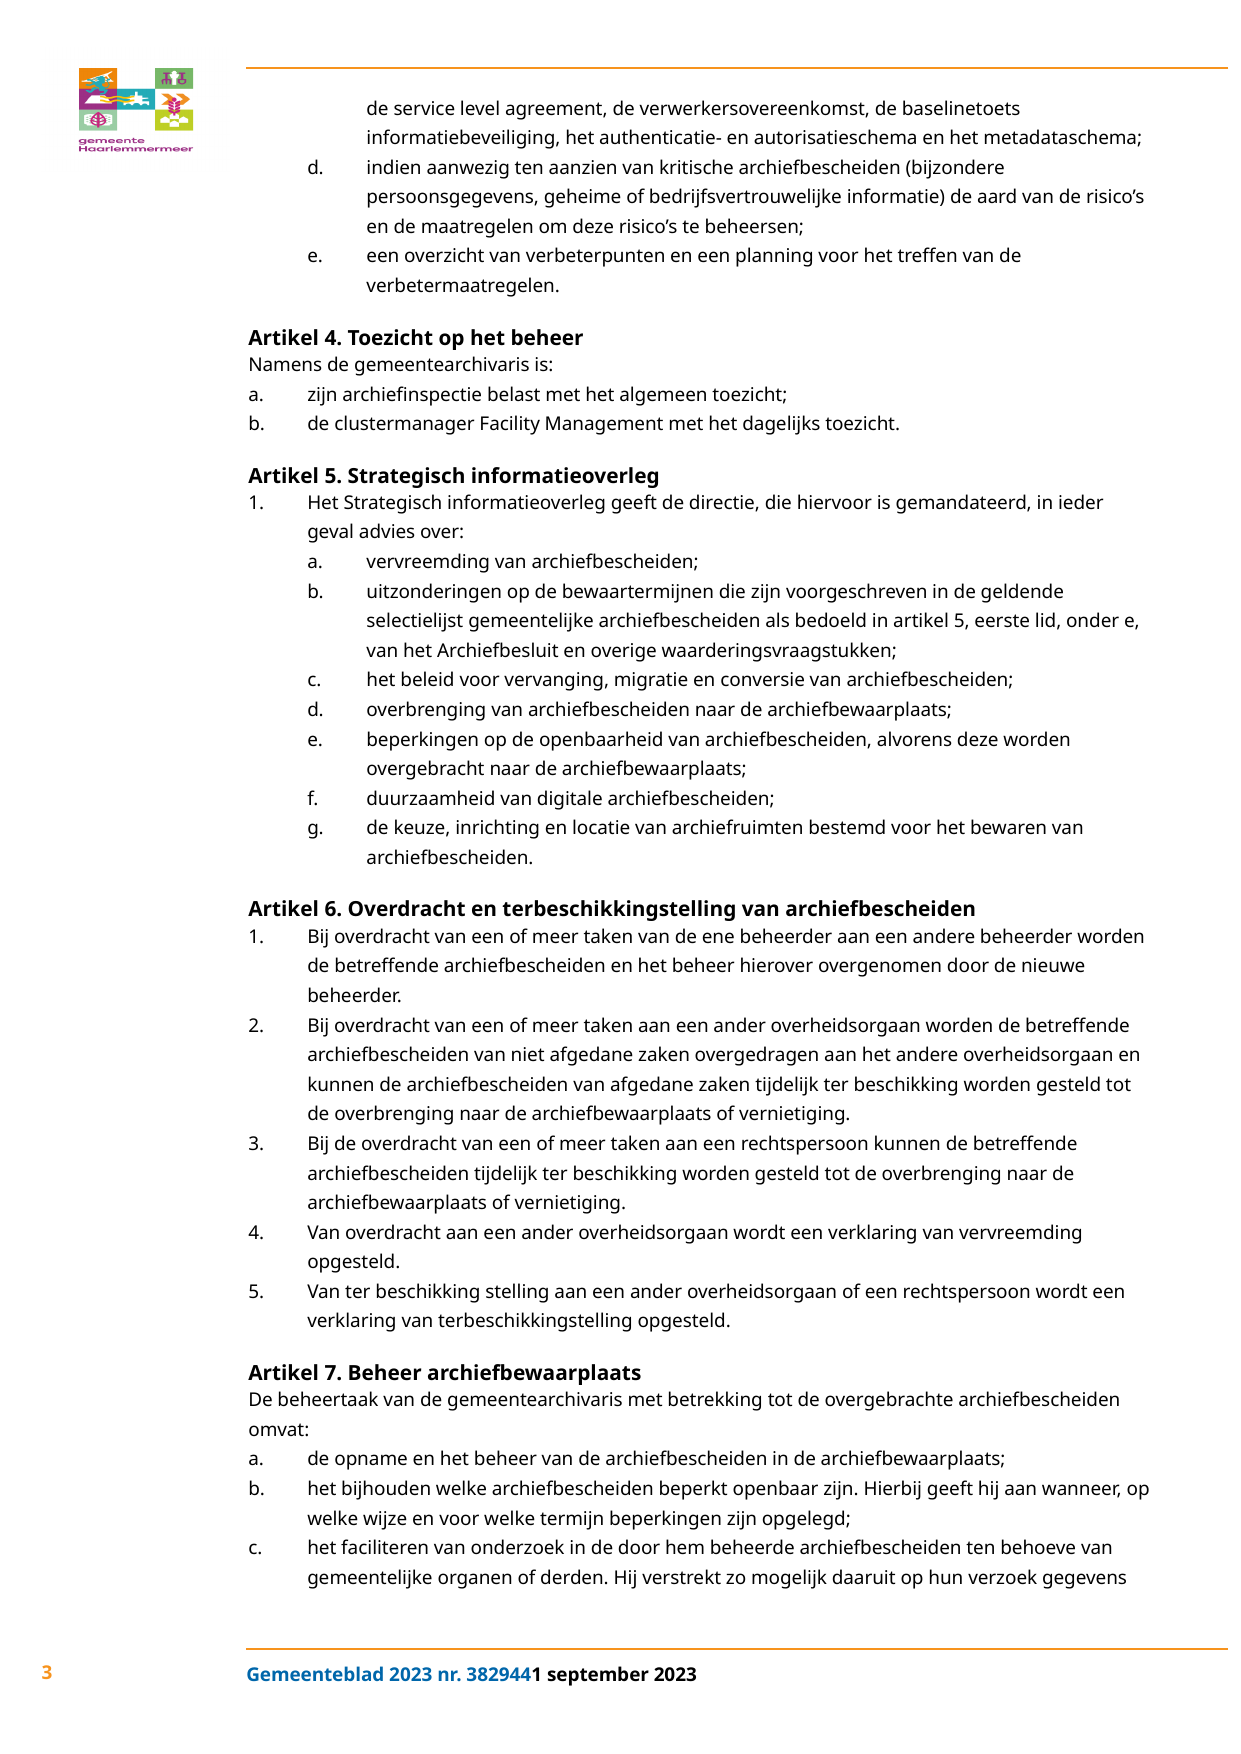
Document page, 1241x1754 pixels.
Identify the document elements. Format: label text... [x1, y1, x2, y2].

list indien aanwezig ten aanzien van kritische archiefbescheiden (bijzondere persoonsgegevens, geheime of bedrijfsvertrouwelijke informatie) de aard van de risico’s en de maatregelen om deze risico’s te beheersen; [307, 154, 1152, 239]
text De beheertaak van de gemeentearchivaris met betrekking tot de overgebrachte archiefbescheiden omvat: [248, 1386, 1152, 1442]
list de keuze, inrichting en locatie van archiefruimten bestemd voor het bewaren van archiefbescheiden. [307, 814, 1152, 870]
list Van ter beschikking stelling aan een ander overheidsorgaan of een rechtspersoon wordt een verklaring van terbeschikkingstelling opgesteld. [248, 1278, 1152, 1333]
text Namens de gemeentearchivaris is: [248, 351, 1152, 377]
text Artikel 6. Overdracht en terbeschikkingstelling van archiefbescheiden [248, 894, 1152, 923]
list het beleid voor vervanging, migratie en conversie van archiefbescheiden; [307, 667, 1152, 692]
list het bijhouden welke archiefbescheiden beperkt openbaar zijn. Hierbij geeft hij aan wanneer, op welke wijze en voor welke termijn beperkingen zijn opgelegd; [248, 1475, 1152, 1531]
list zijn archiefinspectie belast met het algemeen toezicht; [248, 381, 1152, 406]
list beperkingen op de openbaarheid van archiefbescheiden, alvorens deze worden overgebracht naar de archiefbewaarplaats; [307, 726, 1152, 781]
list vervreemding van archiefbescheiden; [307, 548, 1152, 574]
list de clustermanager Facility Management met het dagelijks toezicht. [248, 410, 1152, 436]
list Van overdracht aan een ander overheidsorgaan wordt een verklaring van vervreemding opgesteld. [248, 1219, 1152, 1274]
picture [41, 47, 231, 172]
list Bij de overdracht van een of meer taken aan een rechtspersoon kunnen de betreffende archiefbescheiden tijdelijk ter beschikking worden gesteld tot de overbrenging naar de archiefbewaarplaats of vernietiging. [248, 1130, 1152, 1215]
text Artikel 5. Strategisch informatieoverleg [248, 461, 1152, 489]
list uitzonderingen op de bewaartermijnen die zijn voorgeschreven in de geldende selectielijst gemeentelijke archiefbescheiden als bedoeld in artikel 5, eerste lid, onder e, van het Archiefbesluit en overige waarderingsvraagstukken; [307, 578, 1152, 663]
list de service level agreement, de verwerkersovereenkomst, de baselinetoets informatiebeveiliging, het authenticatie- en autorisatieschema en het metadataschema; [307, 95, 1152, 150]
list Bij overdracht van een of meer taken van de ene beheerder aan een andere beheerder worden de betreffende archiefbescheiden en het beheer hierover overgenomen door de nieuwe beheerder. [248, 923, 1152, 1008]
text Artikel 4. Toezicht op het beheer [248, 323, 1152, 351]
text Artikel 7. Beheer archiefbewaarplaats [248, 1358, 1152, 1386]
list de opname en het beheer van de archiefbescheiden in de archiefbewaarplaats; [248, 1446, 1152, 1471]
list het faciliteren van onderzoek in de door hem beheerde archiefbescheiden ten behoeve van gemeentelijke organen of derden. Hij verstrekt zo mogelijk daaruit op hun verzoek gegevens [248, 1534, 1152, 1590]
list Het Strategisch informatieoverleg geeft de directie, die hiervoor is gemandateerd, in ieder geval advies over: [248, 489, 1152, 544]
list overbrenging van archiefbescheiden naar de archiefbewaarplaats; [307, 696, 1152, 722]
list duurzaamheid van digitale archiefbescheiden; [307, 785, 1152, 811]
list Bij overdracht van een of meer taken aan een ander overheidsorgaan worden de betreffende archiefbescheiden van niet afgedane zaken overgedragen aan het andere overheidsorgaan en kunnen de archiefbescheiden van afgedane zaken tijdelijk ter beschikking worden gesteld tot de overbrenging naar de archiefbewaarplaats of vernietiging. [248, 1012, 1152, 1126]
list een overzicht van verbeterpunten en een planning voor het treffen van de verbetermaatregelen. [307, 243, 1152, 298]
